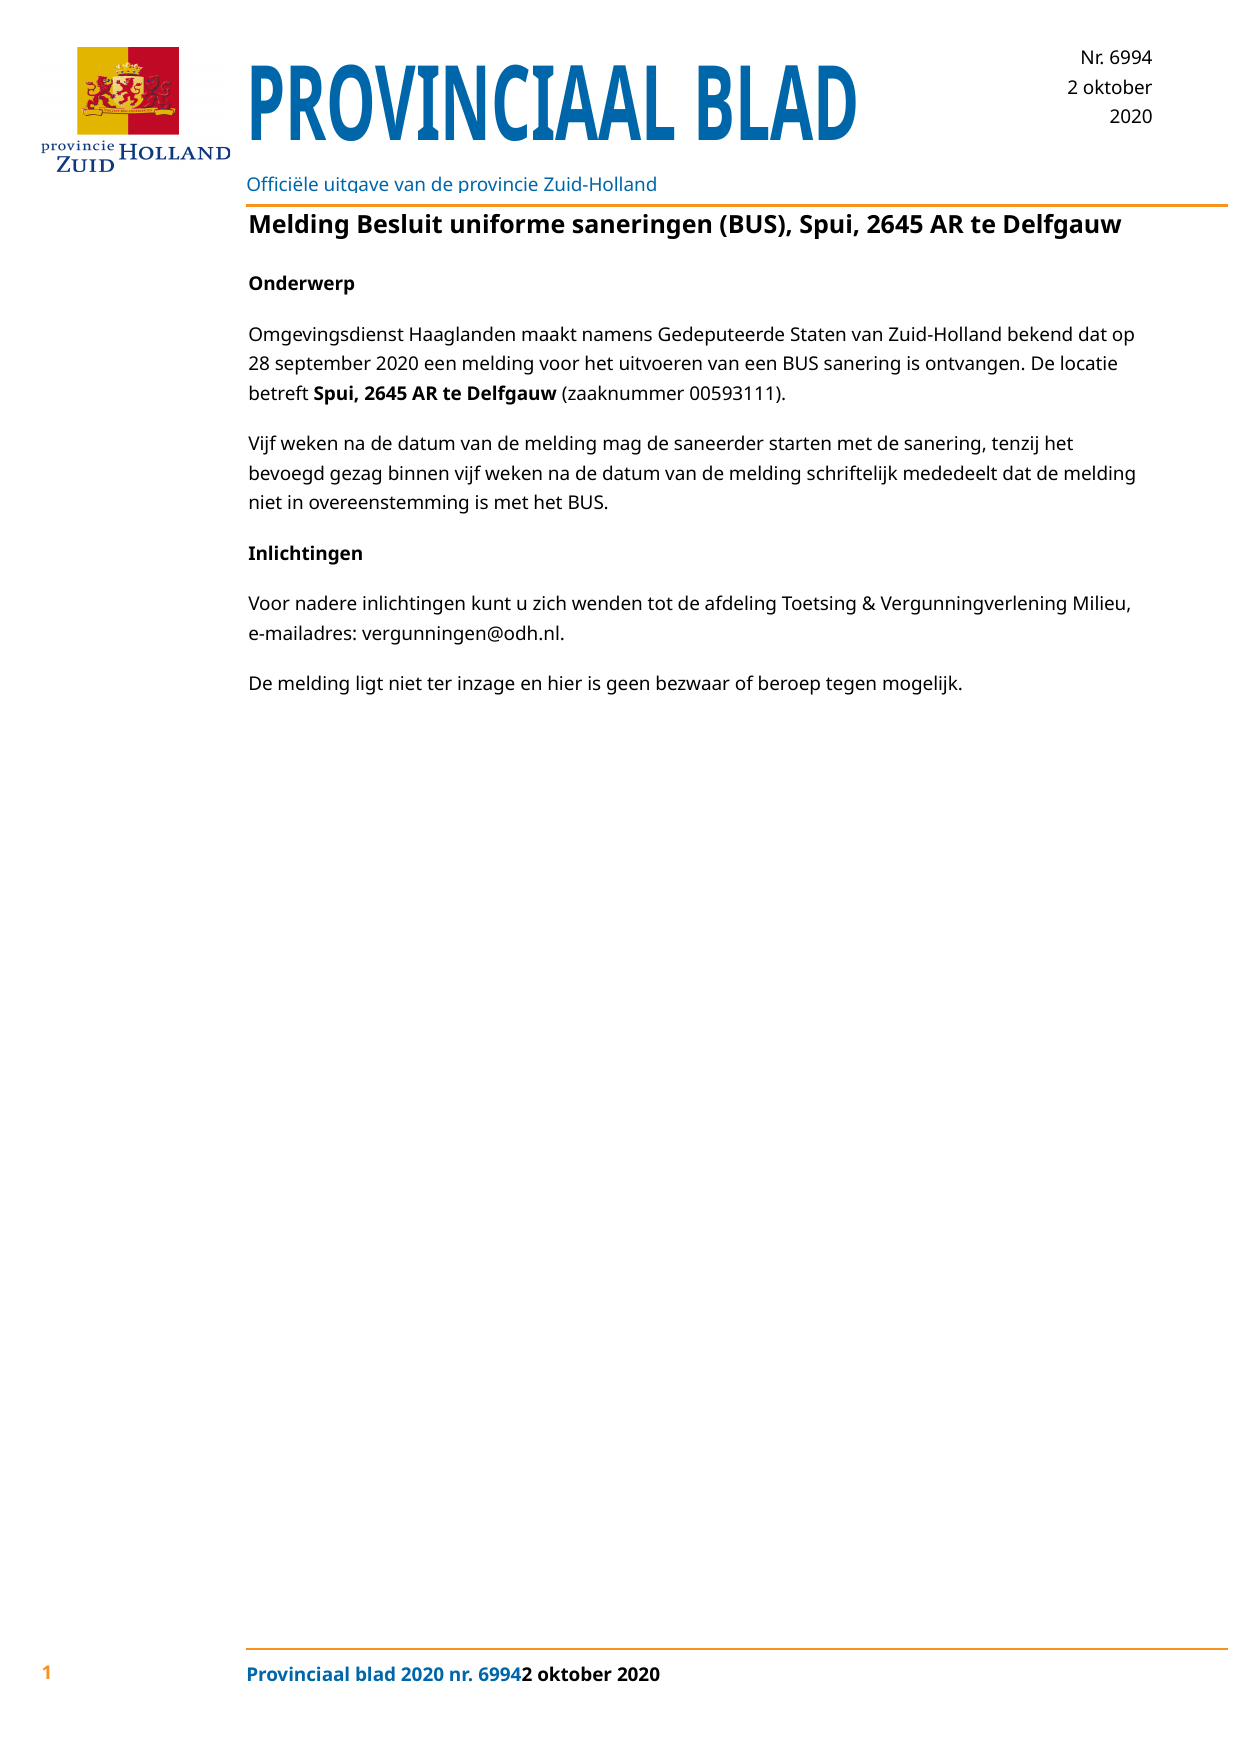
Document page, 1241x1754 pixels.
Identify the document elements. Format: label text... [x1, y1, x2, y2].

text Melding Besluit uniforme saneringen (BUS), Spui, 2645 AR te Delfgauw [248, 207, 1152, 241]
text Vijf weken na de datum van de melding mag de saneerder starten met de sanering, tenzij het bevoegd gezag binnen vijf weken na de datum van de melding schriftelijk mededeelt dat de melding niet in overeenstemming is met het BUS. [248, 430, 1152, 515]
text Omgevingsdienst Haaglanden maakt namens Gedeputeerde Staten van Zuid-Holland bekend dat op 28 september 2020 een melding voor het uitvoeren van een BUS sanering is ontvangen. De locatie betreft Spui, 2645 AR te Delfgauw (zaaknummer 00593111). [248, 321, 1152, 406]
text De melding ligt niet ter inzage en hier is geen bezwaar of beroep tegen mogelijk. [248, 670, 1152, 696]
text Onderwerp [248, 270, 1152, 296]
text Voor nadere inlichtingen kunt u zich wenden tot de afdeling Toetsing & Vergunningverlening Milieu, e-mailadres: vergunningen@odh.nl. [248, 590, 1152, 646]
text Inlichtingen [248, 540, 1152, 566]
picture [41, 47, 231, 172]
